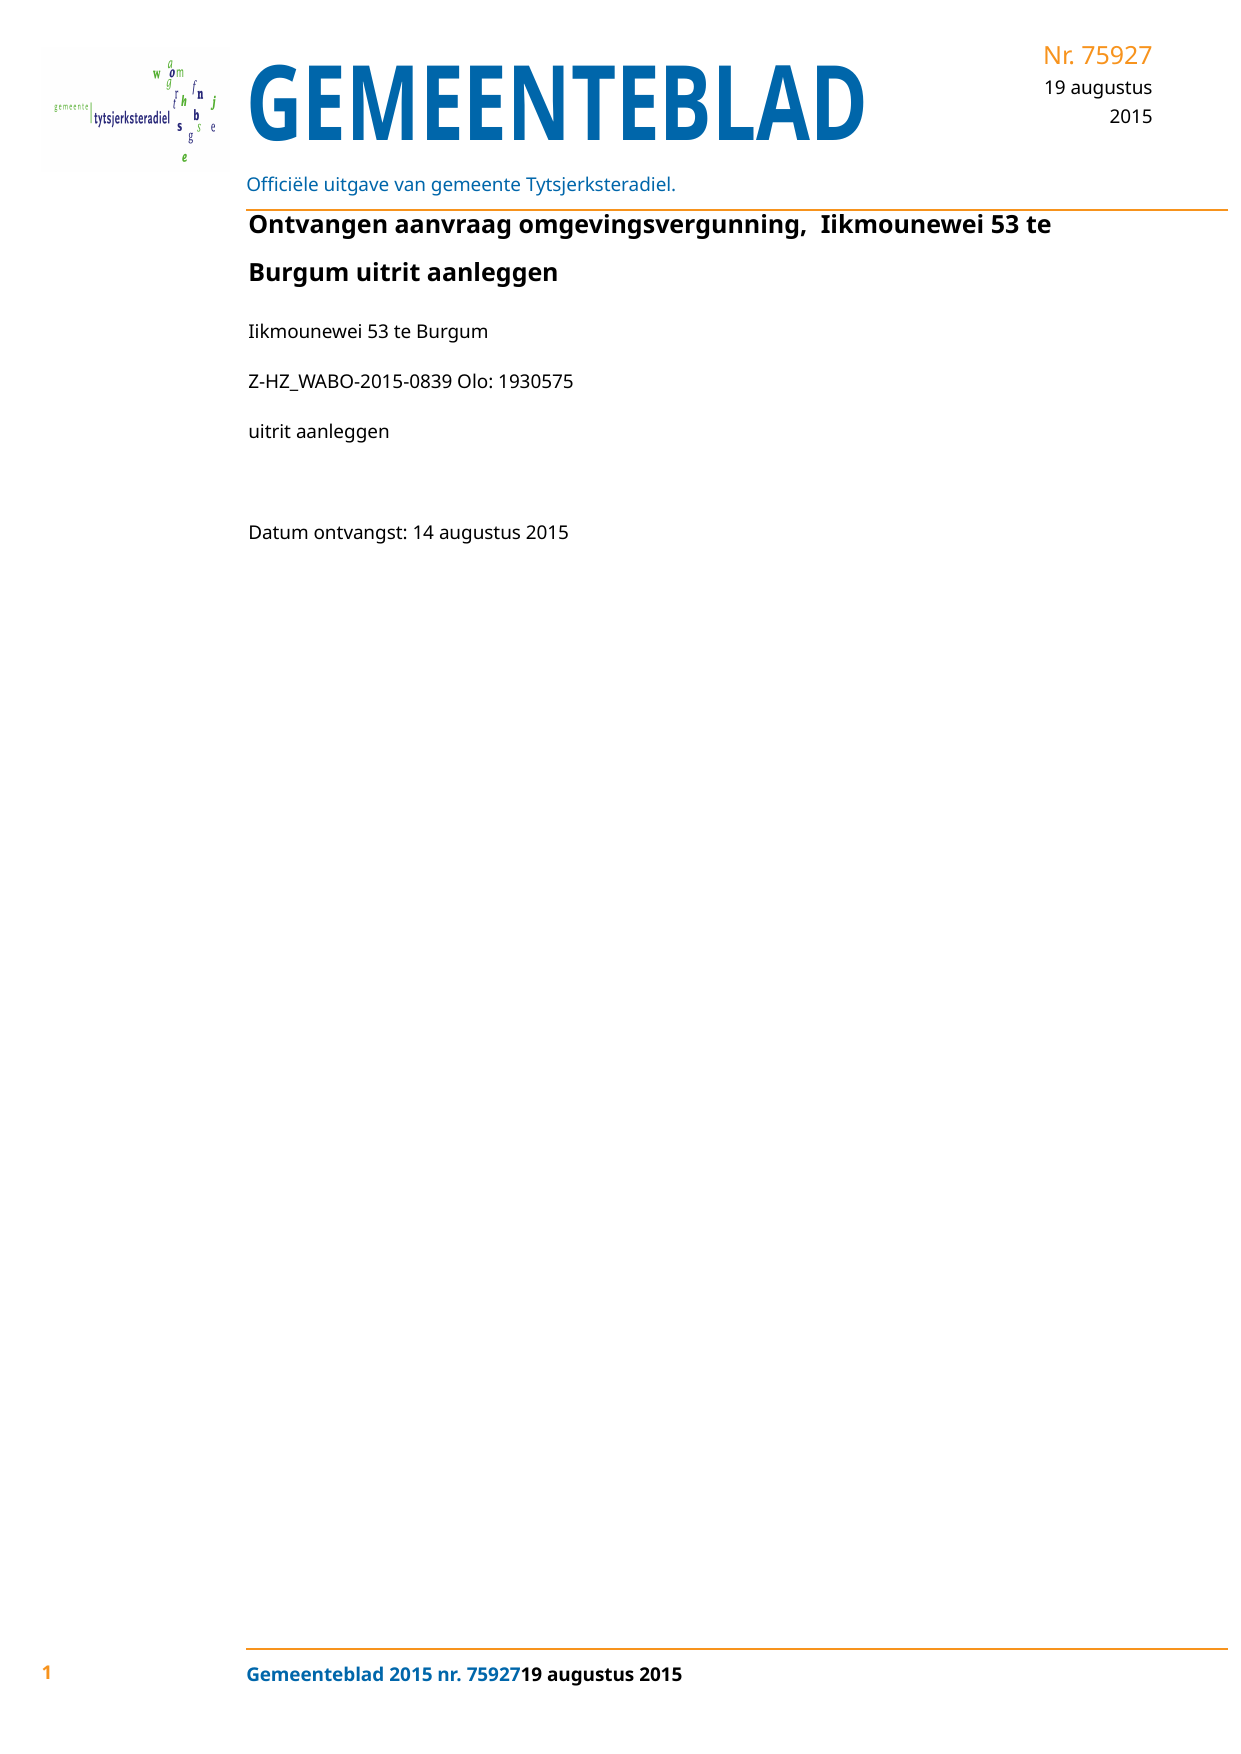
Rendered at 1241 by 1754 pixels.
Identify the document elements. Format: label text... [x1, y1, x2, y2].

picture [41, 47, 231, 172]
text Z-HZ_WABO-2015-0839 Olo: 1930575 [248, 368, 1152, 394]
text Ontvangen aanvraag omgevingsvergunning, Iikmounewei 53 te Burgum uitrit aanleggen [248, 211, 1152, 288]
text Iikmounewei 53 te Burgum [248, 318, 1152, 344]
text uitrit aanleggen [248, 419, 1152, 444]
text Datum ontvangst: 14 augustus 2015 [248, 519, 1152, 545]
